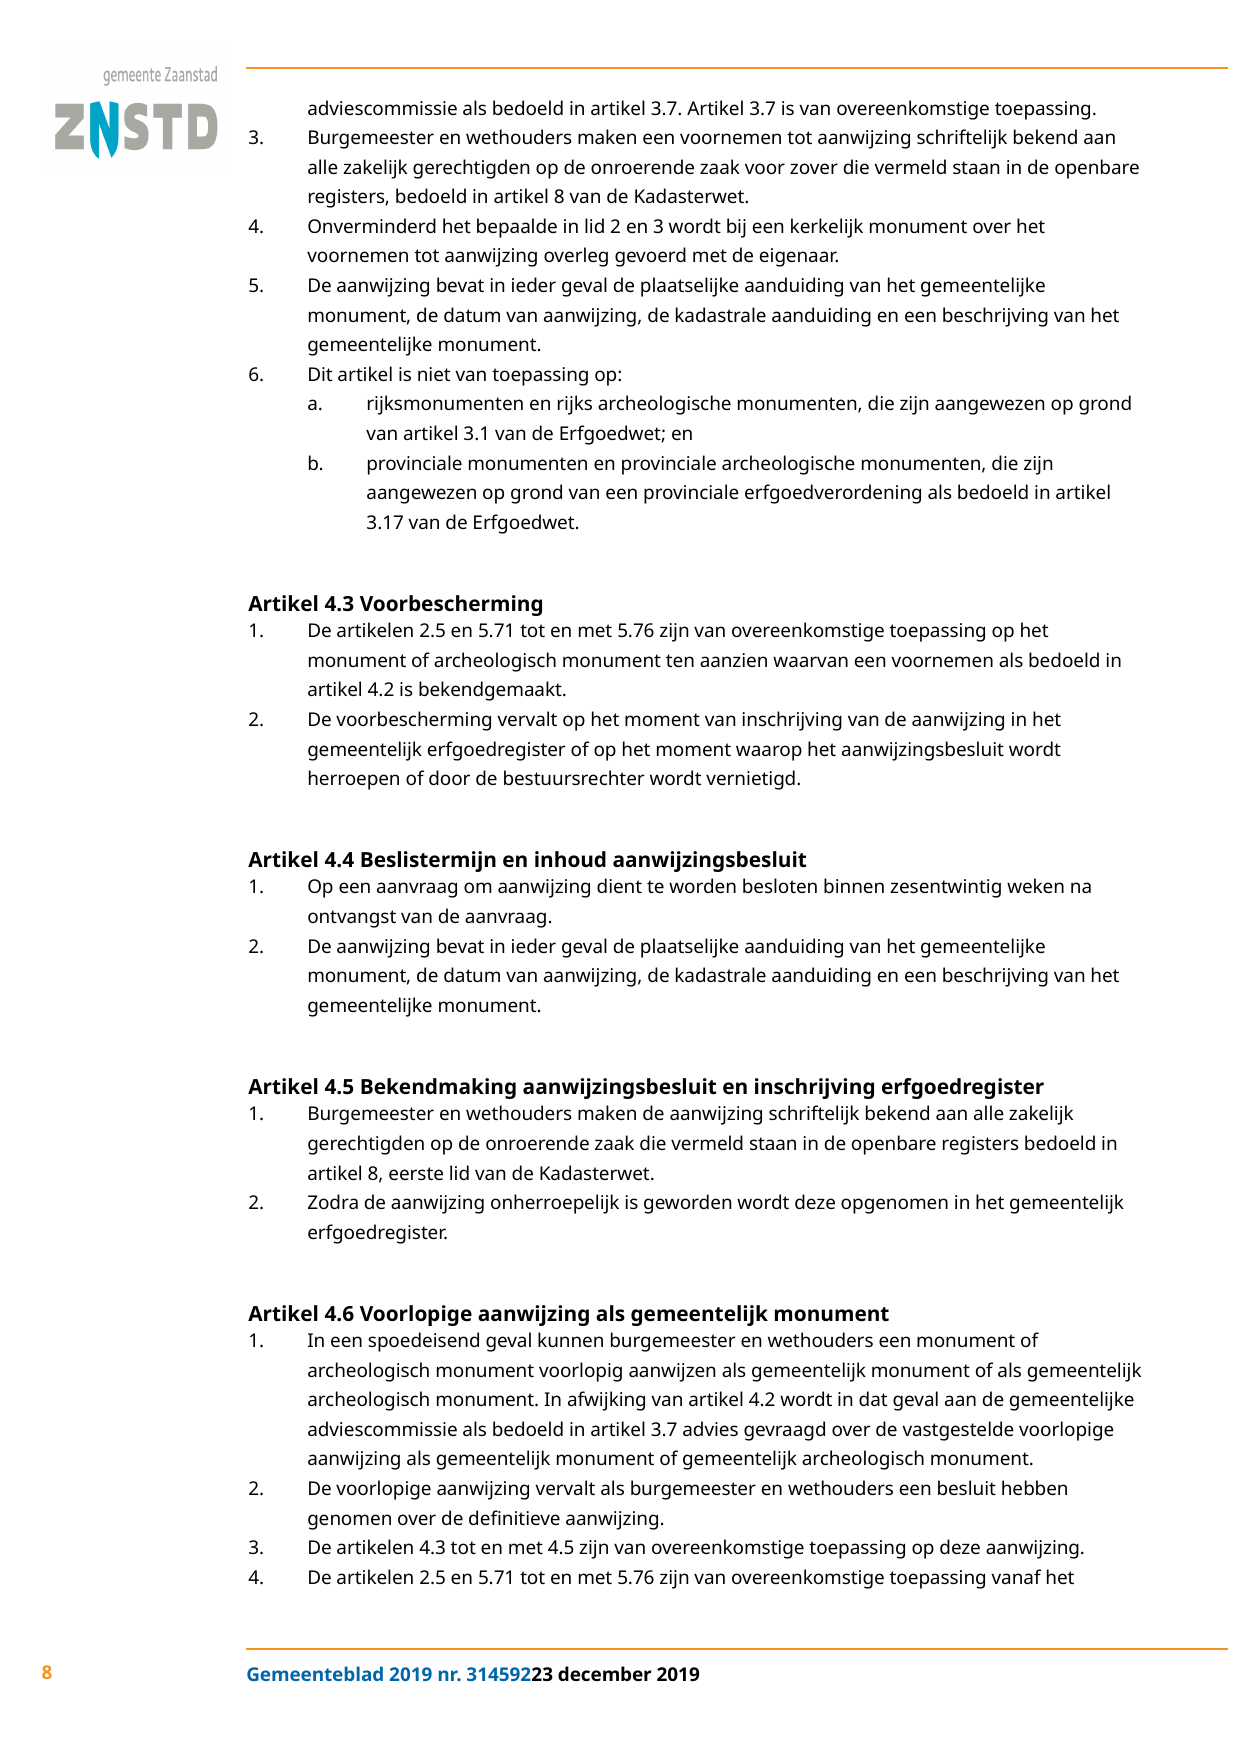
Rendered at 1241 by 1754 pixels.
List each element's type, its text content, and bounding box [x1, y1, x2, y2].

list De artikelen 4.3 tot en met 4.5 zijn van overeenkomstige toepassing op deze aanwijzing. [248, 1534, 1152, 1560]
list Op een aanvraag om aanwijzing dient te worden besloten binnen zesentwintig weken na ontvangst van de aanvraag. [248, 874, 1152, 929]
picture [41, 47, 231, 172]
list De aanwijzing bevat in ieder geval de plaatselijke aanduiding van het gemeentelijke monument, de datum van aanwijzing, de kadastrale aanduiding en een beschrijving van het gemeentelijke monument. [248, 933, 1152, 1018]
list rijksmonumenten en rijks archeologische monumenten, die zijn aangewezen op grond van artikel 3.1 van de Erfgoedwet; en [307, 391, 1152, 446]
list Burgemeester en wethouders maken de aanwijzing schriftelijk bekend aan alle zakelijk gerechtigden op de onroerende zaak die vermeld staan in de openbare registers bedoeld in artikel 8, eerste lid van de Kadasterwet. [248, 1101, 1152, 1185]
list De artikelen 2.5 en 5.71 tot en met 5.76 zijn van overeenkomstige toepassing vanaf het [248, 1564, 1152, 1590]
list provinciale monumenten en provinciale archeologische monumenten, die zijn aangewezen op grond van een provinciale erfgoedverordening als bedoeld in artikel 3.17 van de Erfgoedwet. [307, 450, 1152, 535]
list adviescommissie als bedoeld in artikel 3.7. Artikel 3.7 is van overeenkomstige toepassing. [248, 95, 1152, 121]
list Dit artikel is niet van toepassing op: [248, 361, 1152, 387]
text Artikel 4.4 Beslistermijn en inhoud aanwijzingsbesluit [248, 845, 1152, 874]
list De voorbescherming vervalt op het moment van inschrijving van de aanwijzing in het gemeentelijk erfgoedregister of op het moment waarop het aanwijzingsbesluit wordt herroepen of door de bestuursrechter wordt vernietigd. [248, 706, 1152, 791]
text Artikel 4.3 Voorbescherming [248, 589, 1152, 617]
list De artikelen 2.5 en 5.71 tot en met 5.76 zijn van overeenkomstige toepassing op het monument of archeologisch monument ten aanzien waarvan een voornemen als bedoeld in artikel 4.2 is bekendgemaakt. [248, 617, 1152, 702]
list De aanwijzing bevat in ieder geval de plaatselijke aanduiding van het gemeentelijke monument, de datum van aanwijzing, de kadastrale aanduiding en een beschrijving van het gemeentelijke monument. [248, 272, 1152, 357]
list Onverminderd het bepaalde in lid 2 en 3 wordt bij een kerkelijk monument over het voornemen tot aanwijzing overleg gevoerd met de eigenaar. [248, 213, 1152, 268]
text Artikel 4.5 Bekendmaking aanwijzingsbesluit en inschrijving erfgoedregister [248, 1072, 1152, 1101]
list In een spoedeisend geval kunnen burgemeester en wethouders een monument of archeologisch monument voorlopig aanwijzen als gemeentelijk monument of als gemeentelijk archeologisch monument. In afwijking van artikel 4.2 wordt in dat geval aan de gemeentelijke adviescommissie als bedoeld in artikel 3.7 advies gevraagd over de vastgestelde voorlopige aanwijzing als gemeentelijk monument of gemeentelijk archeologisch monument. [248, 1327, 1152, 1471]
list Zodra de aanwijzing onherroepelijk is geworden wordt deze opgenomen in het gemeentelijk erfgoedregister. [248, 1189, 1152, 1244]
text Artikel 4.6 Voorlopige aanwijzing als gemeentelijk monument [248, 1299, 1152, 1327]
list De voorlopige aanwijzing vervalt als burgemeester en wethouders een besluit hebben genomen over de definitieve aanwijzing. [248, 1475, 1152, 1531]
list Burgemeester en wethouders maken een voornemen tot aanwijzing schriftelijk bekend aan alle zakelijk gerechtigden op de onroerende zaak voor zover die vermeld staan in de openbare registers, bedoeld in artikel 8 van de Kadasterwet. [248, 124, 1152, 209]
